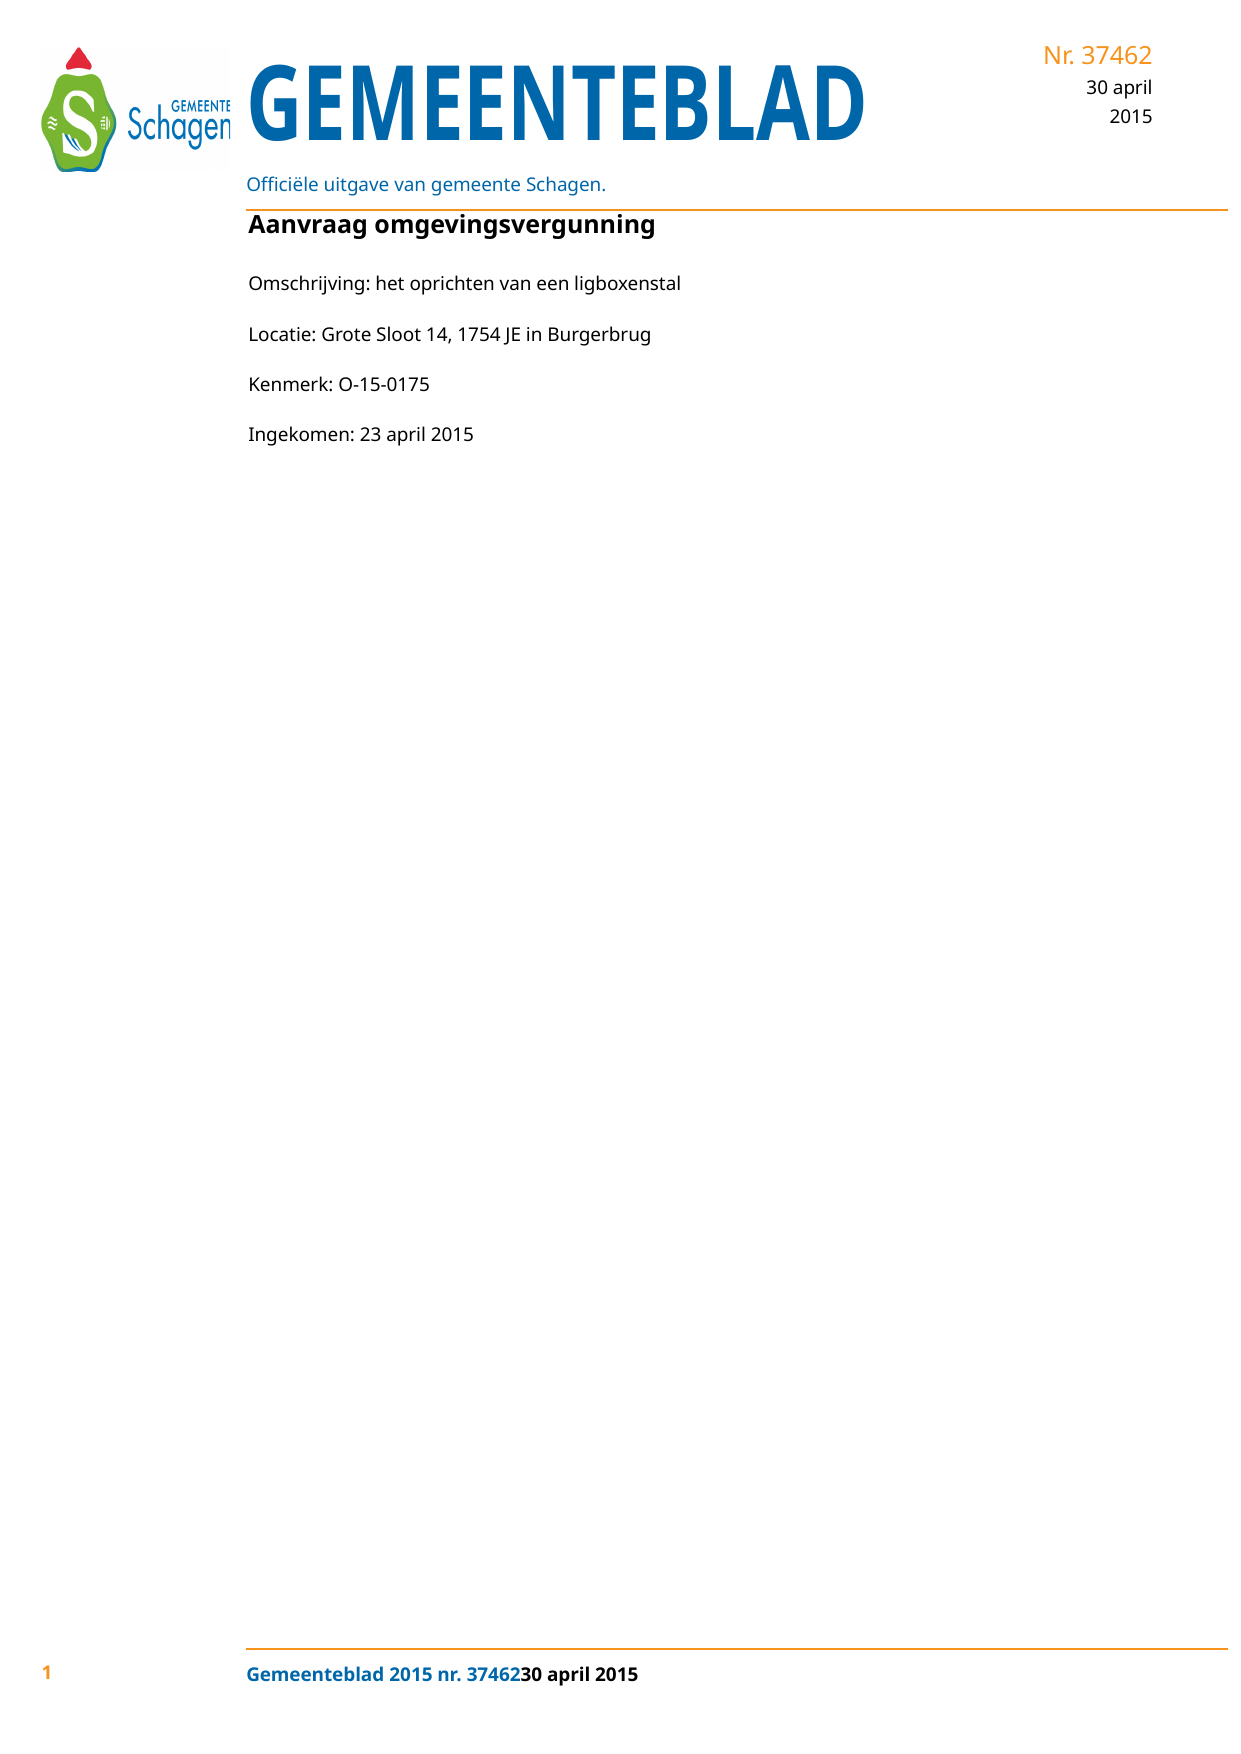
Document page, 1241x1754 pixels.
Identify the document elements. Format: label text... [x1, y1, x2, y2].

text Ingekomen: 23 april 2015 [248, 422, 1152, 447]
text Kenmerk: O-15-0175 [248, 371, 1152, 397]
text Aanvraag omgevingsvergunning [248, 211, 1152, 241]
text Locatie: Grote Sloot 14, 1754 JE in Burgerbrug [248, 321, 1152, 346]
picture [41, 47, 231, 172]
text Omschrijving: het oprichten van een ligboxenstal [248, 270, 1152, 296]
